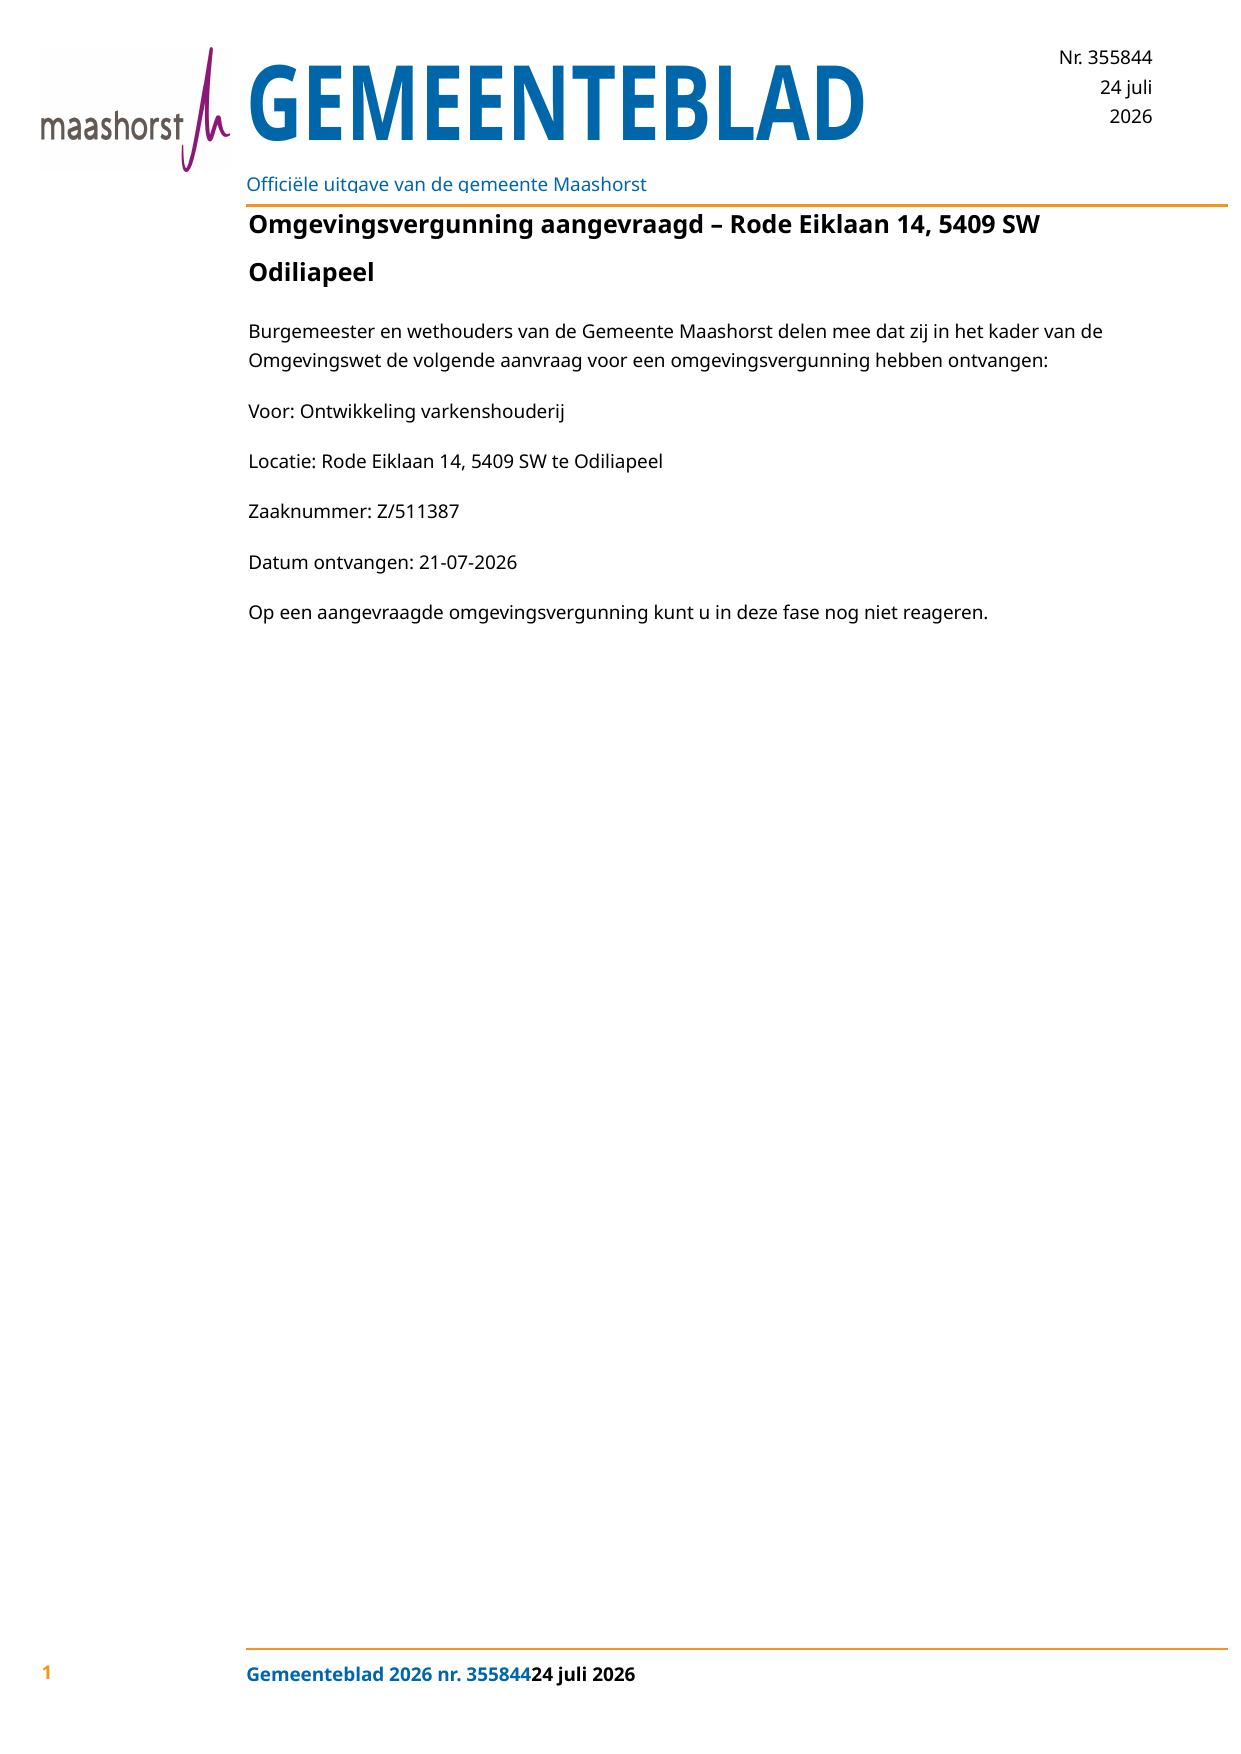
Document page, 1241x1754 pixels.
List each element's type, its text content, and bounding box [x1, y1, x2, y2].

text Voor: Ontwikkeling varkenshouderij [248, 398, 1152, 424]
picture [41, 47, 231, 172]
text Burgemeester en wethouders van de Gemeente Maashorst delen mee dat zij in het kader van de Omgevingswet de volgende aanvraag voor een omgevingsvergunning hebben ontvangen: [248, 318, 1152, 373]
text Omgevingsvergunning aangevraagd – Rode Eiklaan 14, 5409 SW Odiliapeel [248, 207, 1152, 288]
text Datum ontvangen: 21-07-2026 [248, 549, 1152, 575]
text Zaaknummer: Z/511387 [248, 499, 1152, 524]
text Op een aangevraagde omgevingsvergunning kunt u in deze fase nog niet reageren. [248, 599, 1152, 625]
text Locatie: Rode Eiklaan 14, 5409 SW te Odiliapeel [248, 448, 1152, 474]
